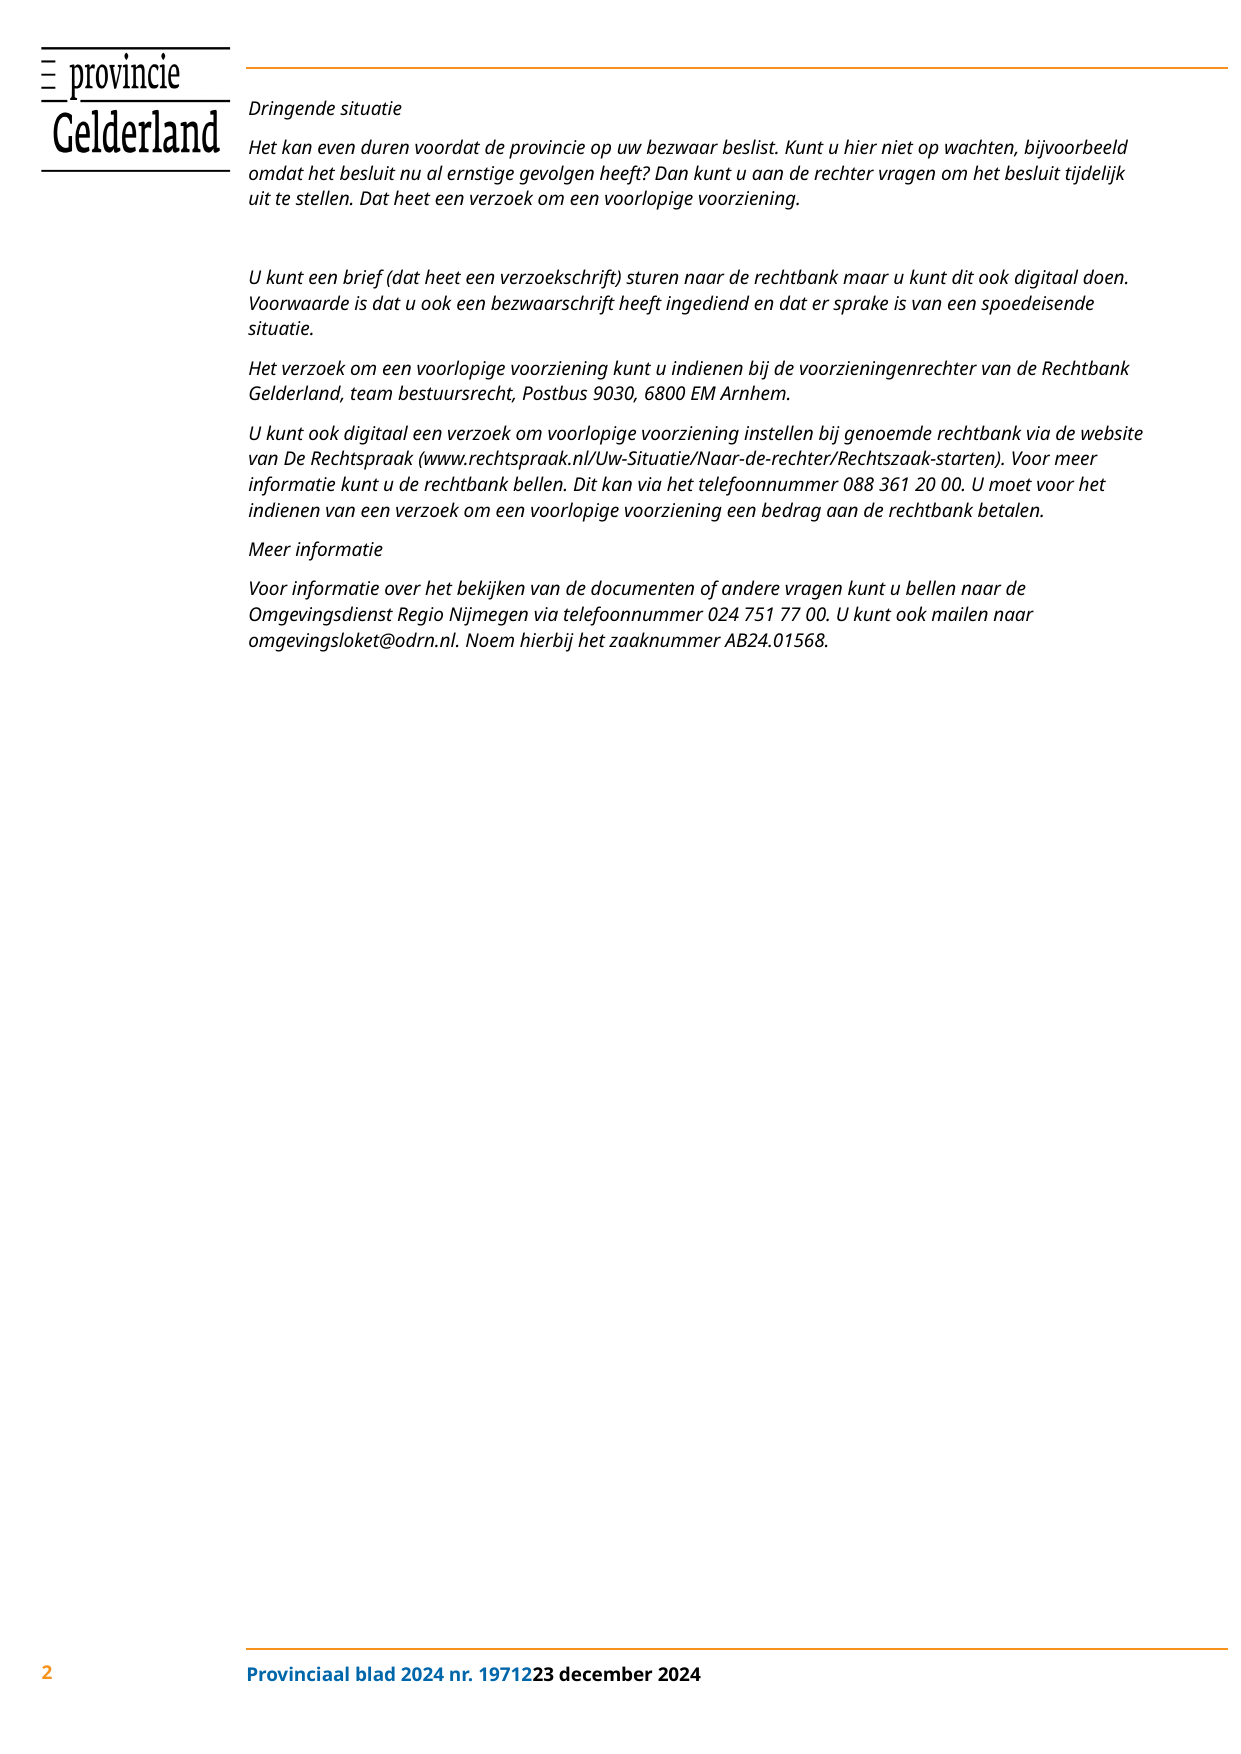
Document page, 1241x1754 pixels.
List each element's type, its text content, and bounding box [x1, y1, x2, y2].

picture [41, 47, 231, 172]
text Het verzoek om een voorlopige voorziening kunt u indienen bij de voorzieningenrechter van de Rechtbank Gelderland, team bestuursrecht, Postbus 9030, 6800 EM Arnhem. [248, 355, 1152, 406]
text Voor informatie over het bekijken van de documenten of andere vragen kunt u bellen naar de Omgevingsdienst Regio Nijmegen via telefoonnummer 024 751 77 00. U kunt ook mailen naar omgevingsloket@odrn.nl. Noem hierbij het zaaknummer AB24.01568. [248, 576, 1152, 653]
text Het kan even duren voordat de provincie op uw bezwaar beslist. Kunt u hier niet op wachten, bijvoorbeeld omdat het besluit nu al ernstige gevolgen heeft? Dan kunt u aan de rechter vragen om het besluit tijdelijk uit te stellen. Dat heet een verzoek om een voorlopige voorziening. [248, 134, 1152, 211]
text U kunt ook digitaal een verzoek om voorlopige voorziening instellen bij genoemde rechtbank via de website van De Rechtspraak (www.rechtspraak.nl/Uw-Situatie/Naar-de-rechter/Rechtszaak-starten). Voor meer informatie kunt u de rechtbank bellen. Dit kan via het telefoonnummer 088 361 20 00. U moet voor het indienen van een verzoek om een voorlopige voorziening een bedrag aan de rechtbank betalen. [248, 420, 1152, 523]
text U kunt een brief (dat heet een verzoekschrift) sturen naar de rechtbank maar u kunt dit ook digitaal doen. Voorwaarde is dat u ook een bezwaarschrift heeft ingediend en dat er sprake is van een spoedeisende situatie. [248, 264, 1152, 341]
text Dringende situatie [248, 95, 1152, 121]
text Meer informatie [248, 536, 1152, 562]
